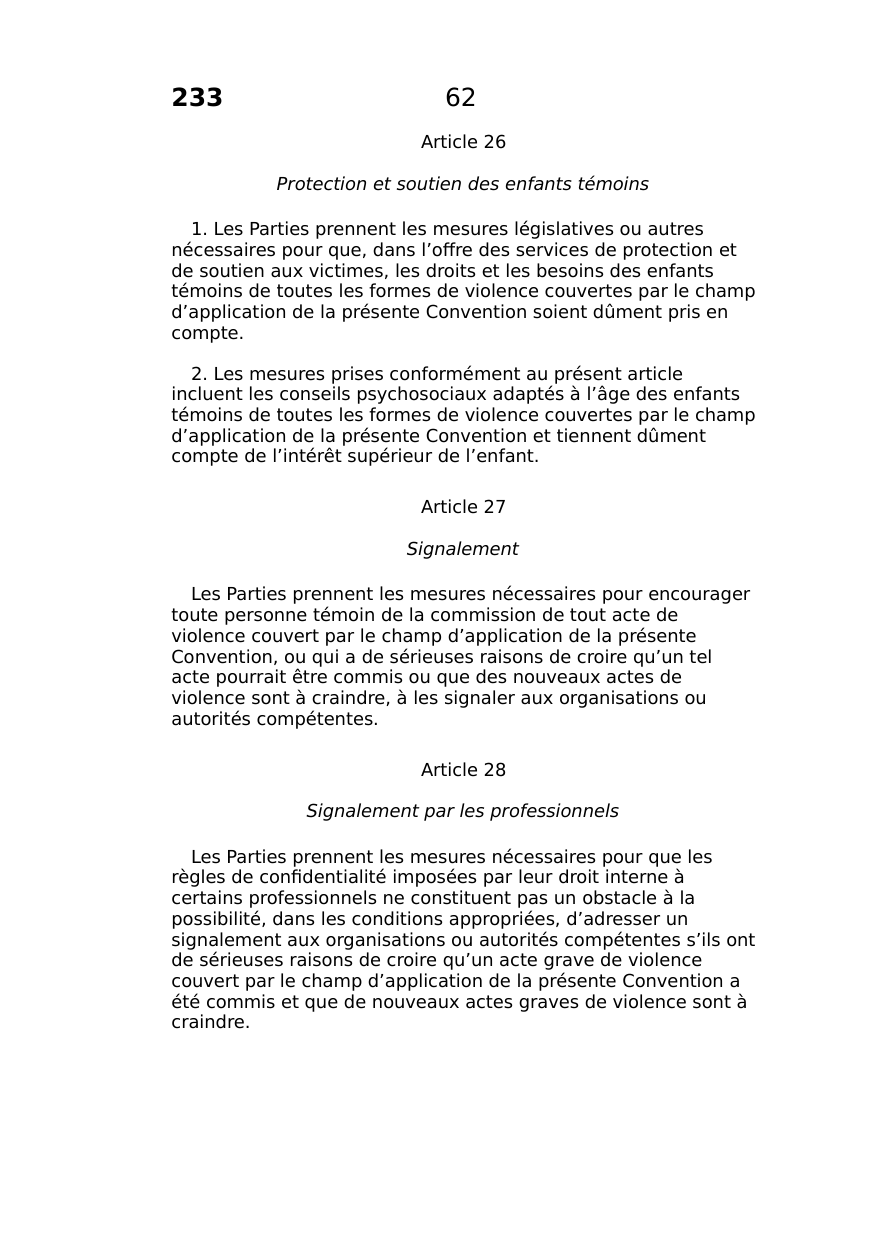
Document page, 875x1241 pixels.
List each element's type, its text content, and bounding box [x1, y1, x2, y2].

subtitle Article 26 Protection et soutien des enfants témoins [171, 132, 756, 194]
subtitle Article 28 Signalement par les professionnels [171, 759, 756, 822]
text 1. Les Parties prennent les mesures législatives ou autres nécessaires pour que, dans l’offre des services de protection et de soutien aux victimes, les droits et les besoins des enfants témoins de toutes les formes de violence couvertes par le champ d’application de la présente Convention soient dûment pris en compte. [171, 219, 756, 343]
text 2. Les mesures prises conformément au présent article incluent les conseils psychosociaux adaptés à l’âge des enfants témoins de toutes les formes de violence couvertes par le champ d’application de la présente Convention et tiennent dûment compte de l’intérêt supérieur de l’enfant. [171, 363, 756, 467]
text Les Parties prennent les mesures nécessaires pour encourager toute personne témoin de la commission de tout acte de violence couvert par le champ d’application de la présente Convention, ou qui a de sérieuses raisons de croire qu’un tel acte pourrait être commis ou que des nouveaux actes de violence sont à craindre, à les signaler aux organisations ou autorités compétentes. [171, 584, 756, 729]
subtitle Article 27 Signalement [171, 497, 756, 559]
text Les Parties prennent les mesures nécessaires pour que les règles de confidentialité imposées par leur droit interne à certains professionnels ne constituent pas un obstacle à la possibilité, dans les conditions appropriées, d’adresser un signalement aux organisations ou autorités compétentes s’ils ont de sérieuses raisons de croire qu’un acte grave de violence couvert par le champ d’application de la présente Convention a été commis et que de nouveaux actes graves de violence sont à craindre. [171, 847, 756, 1033]
